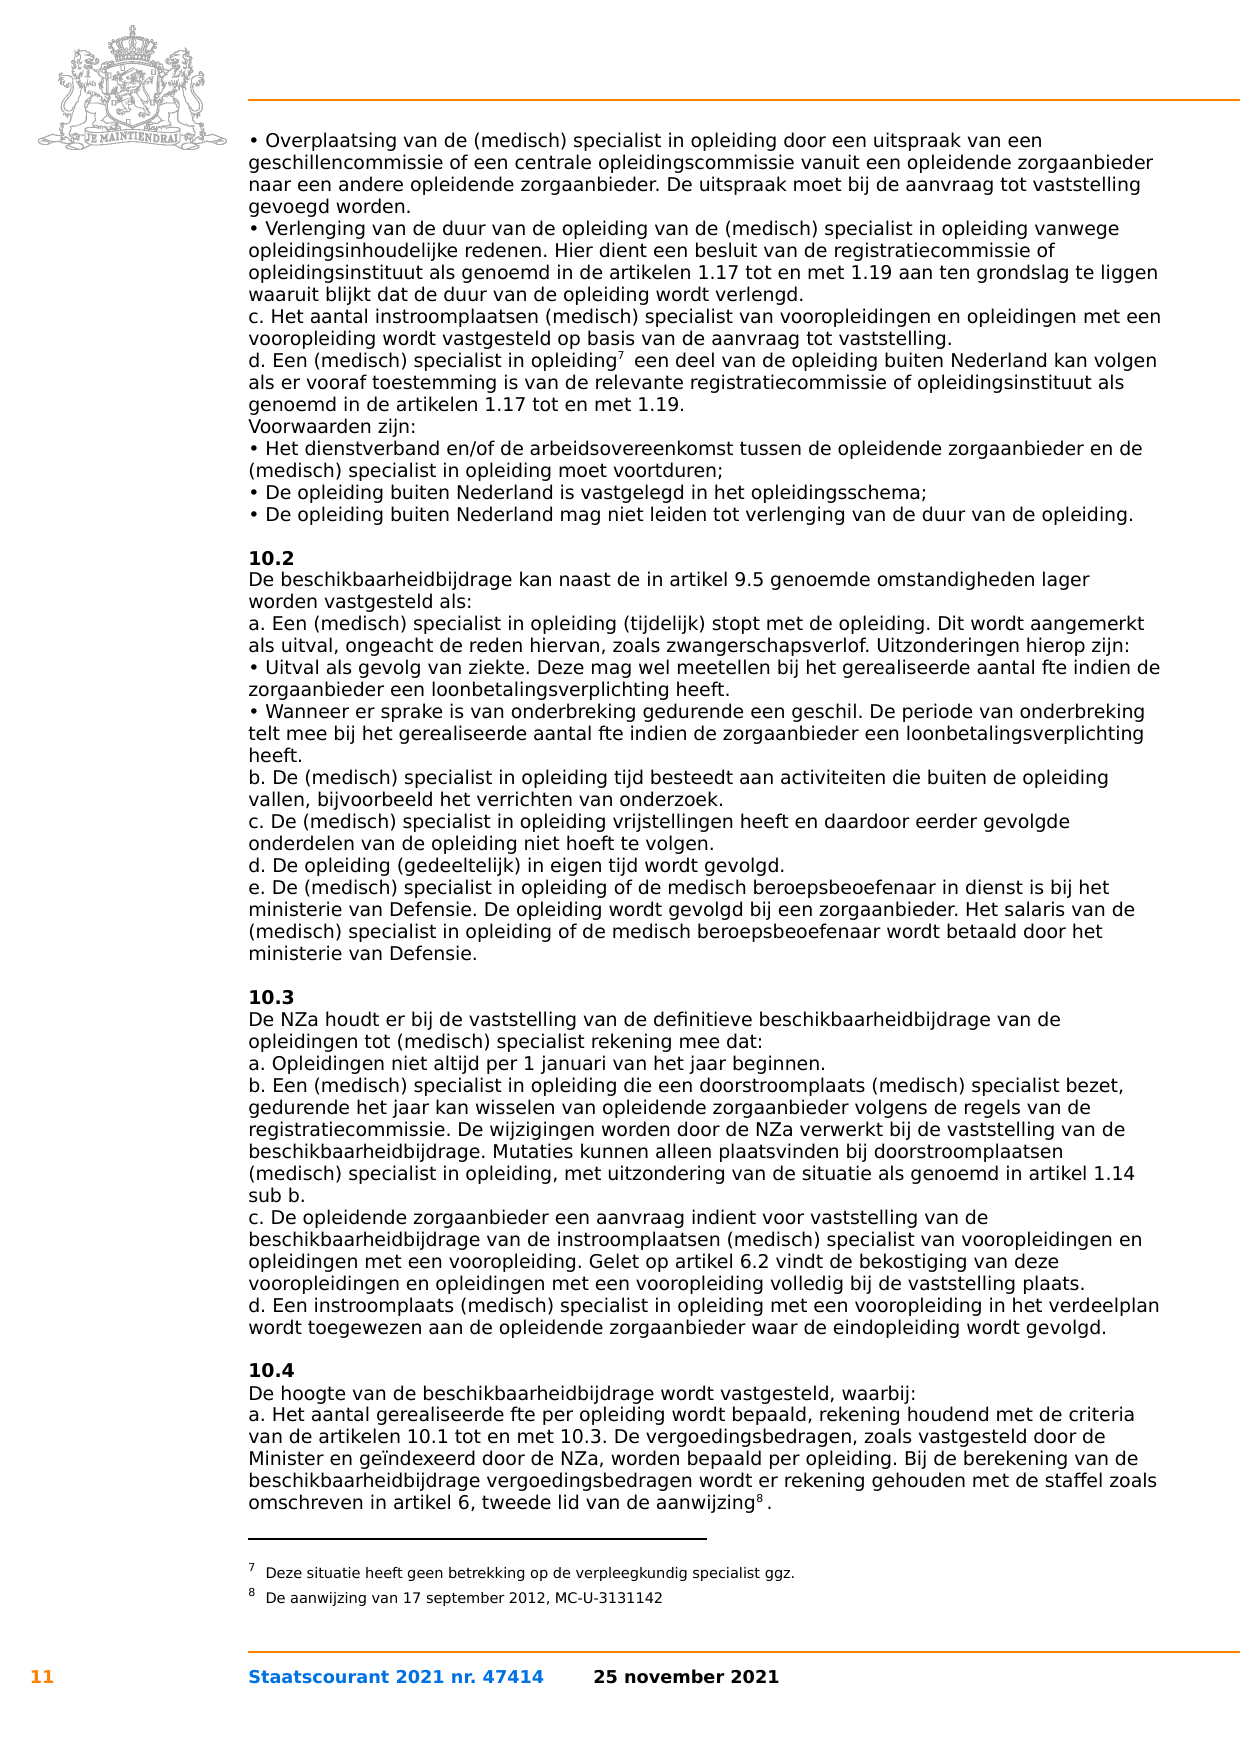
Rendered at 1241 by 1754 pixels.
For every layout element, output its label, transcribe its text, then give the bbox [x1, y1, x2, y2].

text Deze situatie heeft geen betrekking op de verpleegkundig specialist ggz. [248, 1561, 1163, 1583]
text De NZa houdt er bij de vaststelling van de definitieve beschikbaarheidbijdrage van de opleidingen tot (medisch) specialist rekening mee dat: [248, 1009, 1163, 1053]
subtitle 10.4 [248, 1360, 1163, 1382]
text • Overplaatsing van de (medisch) specialist in opleiding door een uitspraak van een geschillencommissie of een centrale opleidingscommissie vanuit een opleidende zorgaanbieder naar een andere opleidende zorgaanbieder. De uitspraak moet bij de aanvraag tot vaststelling gevoegd worden. [248, 130, 1163, 218]
text b. Een (medisch) specialist in opleiding die een doorstroomplaats (medisch) specialist bezet, gedurende het jaar kan wisselen van opleidende zorgaanbieder volgens de regels van de registratiecommissie. De wijzigingen worden door de NZa verwerkt bij de vaststelling van de beschikbaarheidbijdrage. Mutaties kunnen alleen plaatsvinden bij doorstroomplaatsen (medisch) specialist in opleiding, met uitzondering van de situatie als genoemd in artikel 1.14 sub b. [248, 1075, 1163, 1207]
text a. Het aantal gerealiseerde fte per opleiding wordt bepaald, rekening houdend met de criteria van de artikelen 10.1 tot en met 10.3. De vergoedingsbedragen, zoals vastgesteld door de Minister en geïndexeerd door de NZa, worden bepaald per opleiding. Bij de berekening van de beschikbaarheidbijdrage vergoedingsbedragen wordt er rekening gehouden met de staffel zoals omschreven in artikel 6, tweede lid van de aanwijzing. [248, 1404, 1163, 1514]
text a. Een (medisch) specialist in opleiding (tijdelijk) stopt met de opleiding. Dit wordt aangemerkt als uitval, ongeacht de reden hiervan, zoals zwangerschapsverlof. Uitzonderingen hierop zijn: [248, 613, 1163, 657]
text De beschikbaarheidbijdrage kan naast de in artikel 9.5 genoemde omstandigheden lager worden vastgesteld als: [248, 569, 1163, 613]
text d. Een instroomplaats (medisch) specialist in opleiding met een vooropleiding in het verdeelplan wordt toegewezen aan de opleidende zorgaanbieder waar de eindopleiding wordt gevolgd. [248, 1294, 1163, 1338]
text • Het dienstverband en/of de arbeidsovereenkomst tussen de opleidende zorgaanbieder en de (medisch) specialist in opleiding moet voortduren; [248, 438, 1163, 482]
text c. De (medisch) specialist in opleiding vrijstellingen heeft en daardoor eerder gevolgde onderdelen van de opleiding niet hoeft te volgen. [248, 811, 1163, 855]
text c. Het aantal instroomplaatsen (medisch) specialist van vooropleidingen en opleidingen met een vooropleiding wordt vastgesteld op basis van de aanvraag tot vaststelling. [248, 306, 1163, 350]
text d. De opleiding (gedeeltelijk) in eigen tijd wordt gevolgd. [248, 855, 1163, 877]
text De aanwijzing van 17 september 2012, MC-U-3131142 [248, 1586, 1163, 1608]
text b. De (medisch) specialist in opleiding tijd besteedt aan activiteiten die buiten de opleiding vallen, bijvoorbeeld het verrichten van onderzoek. [248, 767, 1163, 811]
text • De opleiding buiten Nederland mag niet leiden tot verlenging van de duur van de opleiding. [248, 503, 1163, 526]
text • Uitval als gevolg van ziekte. Deze mag wel meetellen bij het gerealiseerde aantal fte indien de zorgaanbieder een loonbetalingsverplichting heeft. [248, 657, 1163, 701]
picture [38, 25, 227, 150]
text d. Een (medisch) specialist in opleiding een deel van de opleiding buiten Nederland kan volgen als er vooraf toestemming is van de relevante registratiecommissie of opleidingsinstituut als genoemd in de artikelen 1.17 tot en met 1.19. [248, 350, 1163, 416]
text a. Opleidingen niet altijd per 1 januari van het jaar beginnen. [248, 1053, 1163, 1075]
text De hoogte van de beschikbaarheidbijdrage wordt vastgesteld, waarbij: [248, 1382, 1163, 1404]
text Voorwaarden zijn: [248, 416, 1163, 438]
text e. De (medisch) specialist in opleiding of de medisch beroepsbeoefenaar in dienst is bij het ministerie van Defensie. De opleiding wordt gevolgd bij een zorgaanbieder. Het salaris van de (medisch) specialist in opleiding of de medisch beroepsbeoefenaar wordt betaald door het ministerie van Defensie. [248, 877, 1163, 965]
subtitle 10.3 [248, 987, 1163, 1009]
text c. De opleidende zorgaanbieder een aanvraag indient voor vaststelling van de beschikbaarheidbijdrage van de instroomplaatsen (medisch) specialist van vooropleidingen en opleidingen met een vooropleiding. Gelet op artikel 6.2 vindt de bekostiging van deze vooropleidingen en opleidingen met een vooropleiding volledig bij de vaststelling plaats. [248, 1207, 1163, 1294]
text • Wanneer er sprake is van onderbreking gedurende een geschil. De periode van onderbreking telt mee bij het gerealiseerde aantal fte indien de zorgaanbieder een loonbetalingsverplichting heeft. [248, 701, 1163, 767]
text • Verlenging van de duur van de opleiding van de (medisch) specialist in opleiding vanwege opleidingsinhoudelijke redenen. Hier dient een besluit van de registratiecommissie of opleidingsinstituut als genoemd in de artikelen 1.17 tot en met 1.19 aan ten grondslag te liggen waaruit blijkt dat de duur van de opleiding wordt verlengd. [248, 218, 1163, 306]
subtitle 10.2 [248, 547, 1163, 569]
text • De opleiding buiten Nederland is vastgelegd in het opleidingsschema; [248, 482, 1163, 503]
